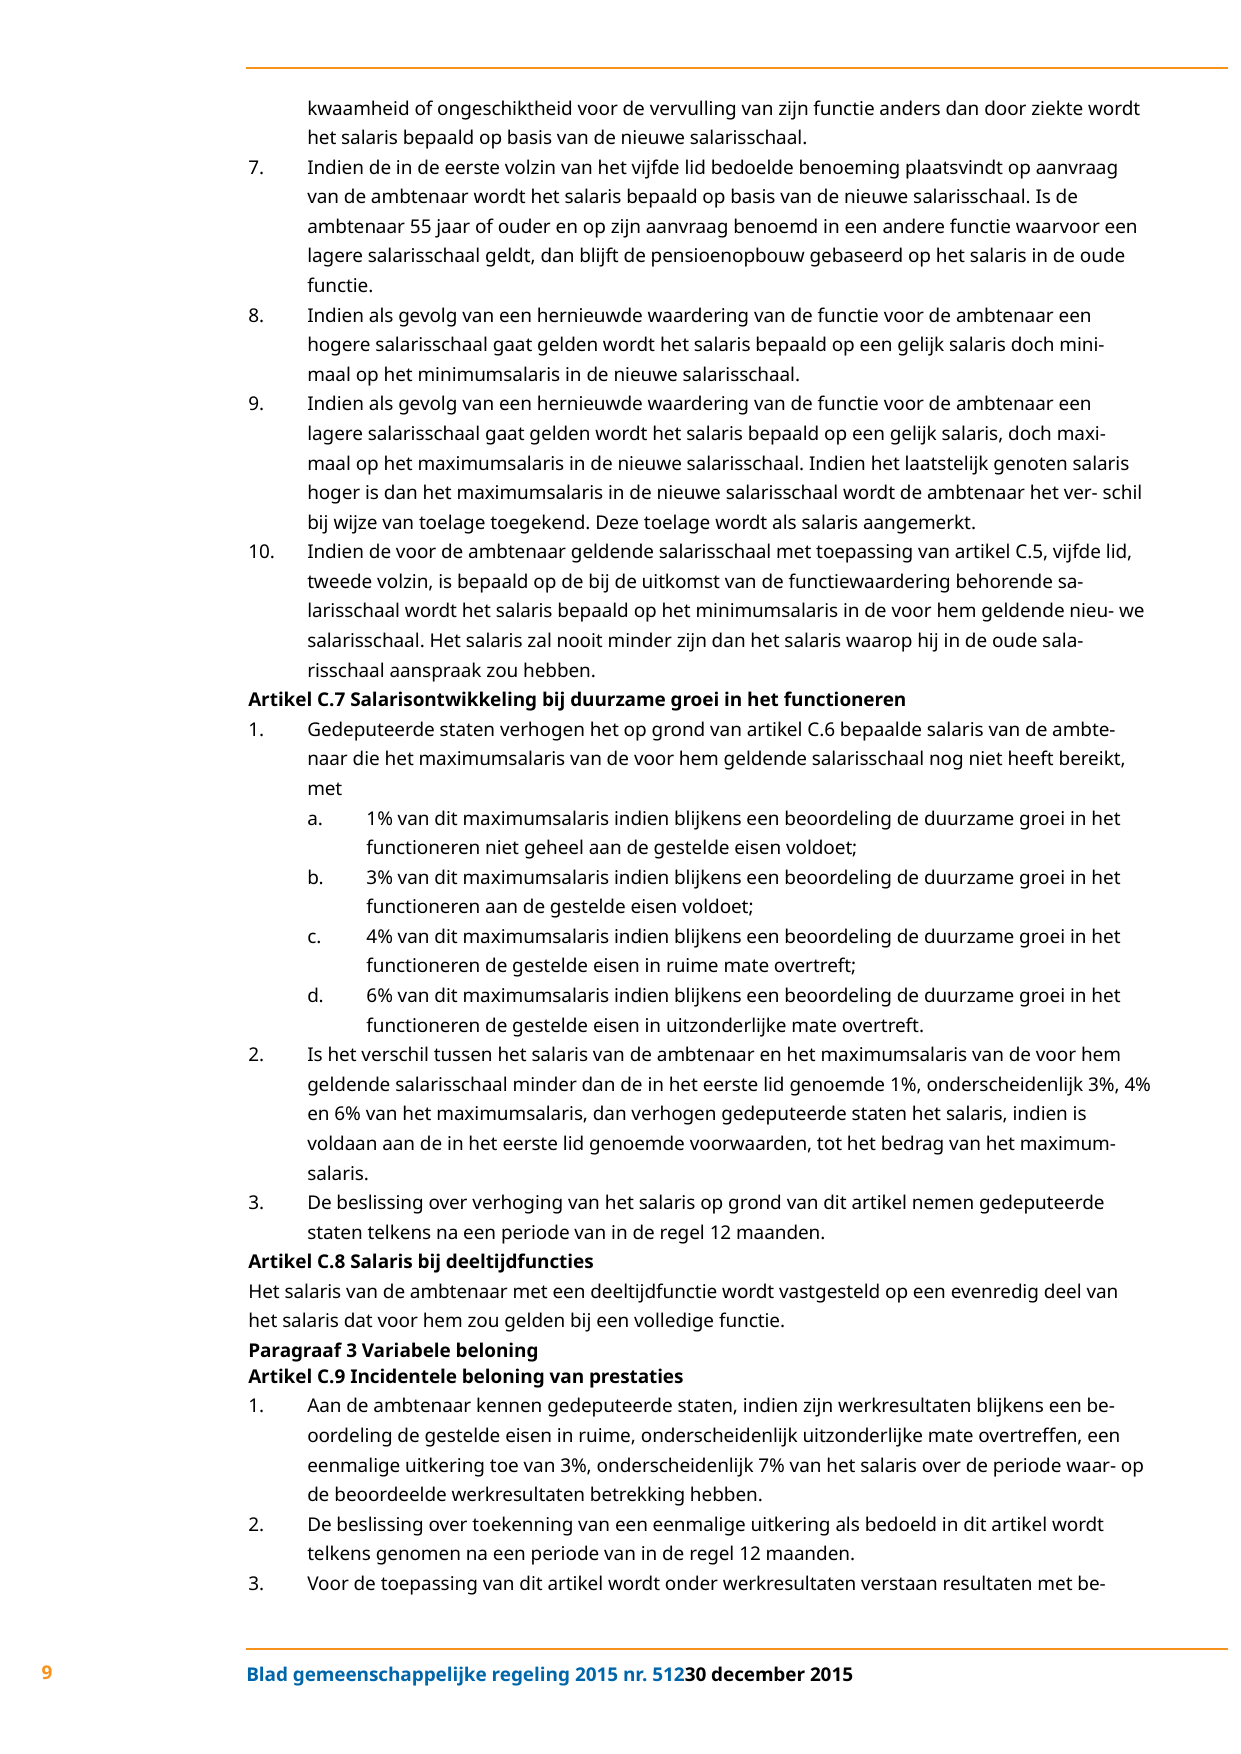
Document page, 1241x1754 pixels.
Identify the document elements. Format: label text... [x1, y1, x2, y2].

text Het salaris van de ambtenaar met een deeltijdfunctie wordt vastgesteld op een evenredig deel van het salaris dat voor hem zou gelden bij een volledige functie. [248, 1278, 1152, 1333]
list De beslissing over toekenning van een eenmalige uitkering als bedoeld in dit artikel wordt telkens genomen na een periode van in de regel 12 maanden. [248, 1511, 1152, 1566]
list Voor de toepassing van dit artikel wordt onder werkresultaten verstaan resultaten met be- [248, 1570, 1152, 1596]
list Indien als gevolg van een hernieuwde waardering van de functie voor de ambtenaar een lagere salarisschaal gaat gelden wordt het salaris bepaald op een gelijk salaris, doch maxi- maal op het maximumsalaris in de nieuwe salarisschaal. Indien het laatstelijk genoten salaris hoger is dan het maximumsalaris in de nieuwe salarisschaal wordt de ambtenaar het ver- schil bij wijze van toelage toegekend. Deze toelage wordt als salaris aangemerkt. [248, 391, 1152, 535]
text Artikel C.7 Salarisontwikkeling bij duurzame groei in het functioneren [248, 686, 1152, 712]
list 6% van dit maximumsalaris indien blijkens een beoordeling de duurzame groei in het functioneren de gestelde eisen in uitzonderlijke mate overtreft. [307, 982, 1152, 1038]
list Indien als gevolg van een hernieuwde waardering van de functie voor de ambtenaar een hogere salarisschaal gaat gelden wordt het salaris bepaald op een gelijk salaris doch mini- maal op het minimumsalaris in de nieuwe salarisschaal. [248, 302, 1152, 387]
text Paragraaf 3 Variabele beloning [248, 1337, 1152, 1363]
list Aan de ambtenaar kennen gedeputeerde staten, indien zijn werkresultaten blijkens een be- oordeling de gestelde eisen in ruime, onderscheidenlijk uitzonderlijke mate overtreffen, een eenmalige uitkering toe van 3%, onderscheidenlijk 7% van het salaris over de periode waar- op de beoordeelde werkresultaten betrekking hebben. [248, 1393, 1152, 1507]
list Indien de in de eerste volzin van het vijfde lid bedoelde benoeming plaatsvindt op aanvraag van de ambtenaar wordt het salaris bepaald op basis van de nieuwe salarisschaal. Is de ambtenaar 55 jaar of ouder en op zijn aanvraag benoemd in een andere functie waarvoor een lagere salarisschaal geldt, dan blijft de pensioenopbouw gebaseerd op het salaris in de oude functie. [248, 154, 1152, 298]
list 4% van dit maximumsalaris indien blijkens een beoordeling de duurzame groei in het functioneren de gestelde eisen in ruime mate overtreft; [307, 923, 1152, 978]
list Is het verschil tussen het salaris van de ambtenaar en het maximumsalaris van de voor hem geldende salarisschaal minder dan de in het eerste lid genoemde 1%, onderscheidenlijk 3%, 4% en 6% van het maximumsalaris, dan verhogen gedeputeerde staten het salaris, indien is voldaan aan de in het eerste lid genoemde voorwaarden, tot het bedrag van het maximum- salaris. [248, 1041, 1152, 1186]
list Gedeputeerde staten verhogen het op grond van artikel C.6 bepaalde salaris van de ambte- naar die het maximumsalaris van de voor hem geldende salarisschaal nog niet heeft bereikt, met [248, 716, 1152, 801]
list 3% van dit maximumsalaris indien blijkens een beoordeling de duurzame groei in het functioneren aan de gestelde eisen voldoet; [307, 864, 1152, 919]
list 1% van dit maximumsalaris indien blijkens een beoordeling de duurzame groei in het functioneren niet geheel aan de gestelde eisen voldoet; [307, 805, 1152, 860]
text Artikel C.9 Incidentele beloning van prestaties [248, 1363, 1152, 1389]
list Indien de voor de ambtenaar geldende salarisschaal met toepassing van artikel C.5, vijfde lid, tweede volzin, is bepaald op de bij de uitkomst van de functiewaardering behorende sa- larisschaal wordt het salaris bepaald op het minimumsalaris in de voor hem geldende nieu- we salarisschaal. Het salaris zal nooit minder zijn dan het salaris waarop hij in de oude sala- risschaal aanspraak zou hebben. [248, 538, 1152, 683]
text Artikel C.8 Salaris bij deeltijdfuncties [248, 1248, 1152, 1274]
picture [41, 47, 231, 172]
list De beslissing over verhoging van het salaris op grond van dit artikel nemen gedeputeerde staten telkens na een periode van in de regel 12 maanden. [248, 1189, 1152, 1245]
list kwaamheid of ongeschiktheid voor de vervulling van zijn functie anders dan door ziekte wordt het salaris bepaald op basis van de nieuwe salarisschaal. [248, 95, 1152, 150]
